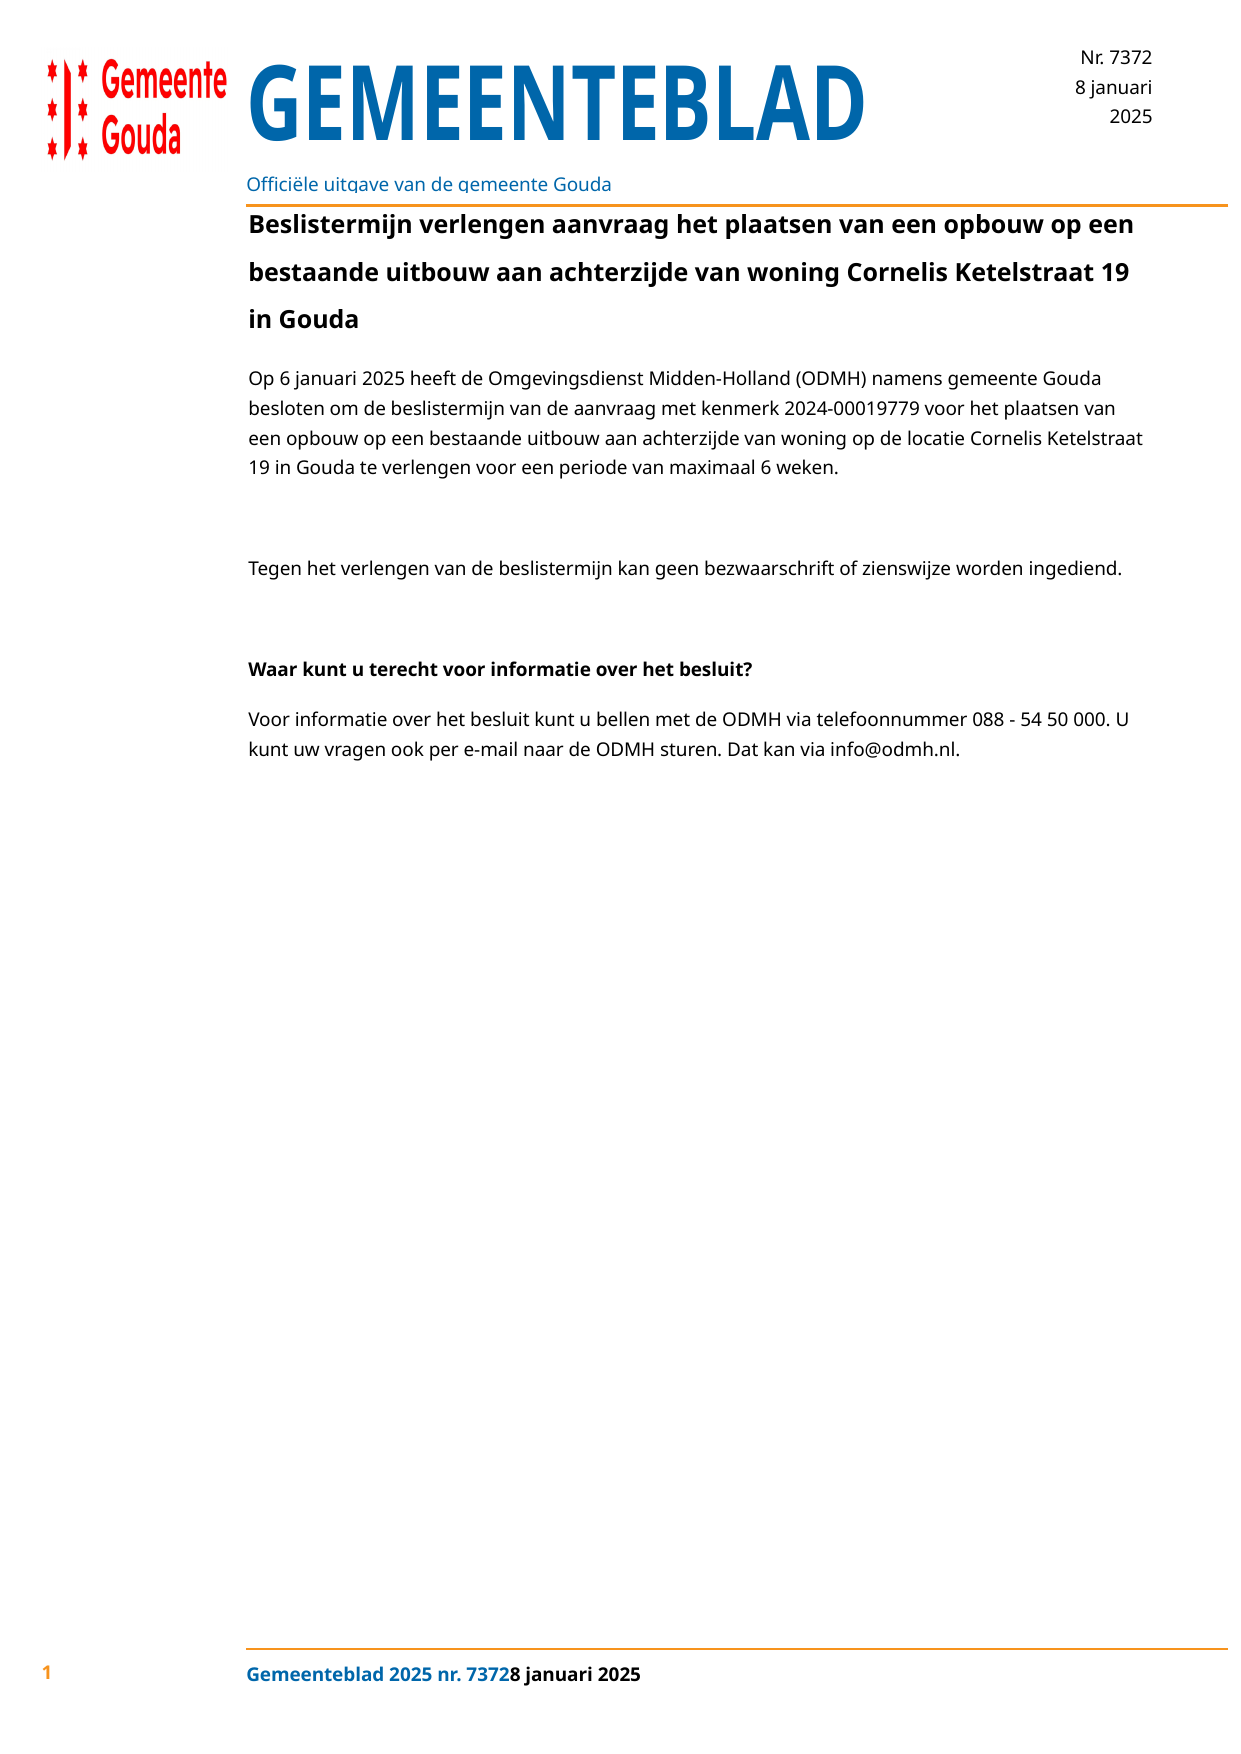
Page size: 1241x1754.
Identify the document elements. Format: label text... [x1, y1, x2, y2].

text Waar kunt u terecht voor informatie over het besluit? [248, 656, 1152, 682]
text Op 6 januari 2025 heeft de Omgevingsdienst Midden-Holland (ODMH) namens gemeente Gouda besloten om de beslistermijn van de aanvraag met kenmerk 2024-00019779 voor het plaatsen van een opbouw op een bestaande uitbouw aan achterzijde van woning op de locatie Cornelis Ketelstraat 19 in Gouda te verlengen voor een periode van maximaal 6 weken. [248, 366, 1152, 480]
text Beslistermijn verlengen aanvraag het plaatsen van een opbouw op een bestaande uitbouw aan achterzijde van woning Cornelis Ketelstraat 19 in Gouda [248, 207, 1152, 336]
picture [41, 47, 231, 172]
text Tegen het verlengen van de beslistermijn kan geen bezwaarschrift of zienswijze worden ingediend. [248, 555, 1152, 581]
text Voor informatie over het besluit kunt u bellen met de ODMH via telefoonnummer 088 - 54 50 000. U kunt uw vragen ook per e-mail naar de ODMH sturen. Dat kan via info@odmh.nl. [248, 706, 1152, 762]
